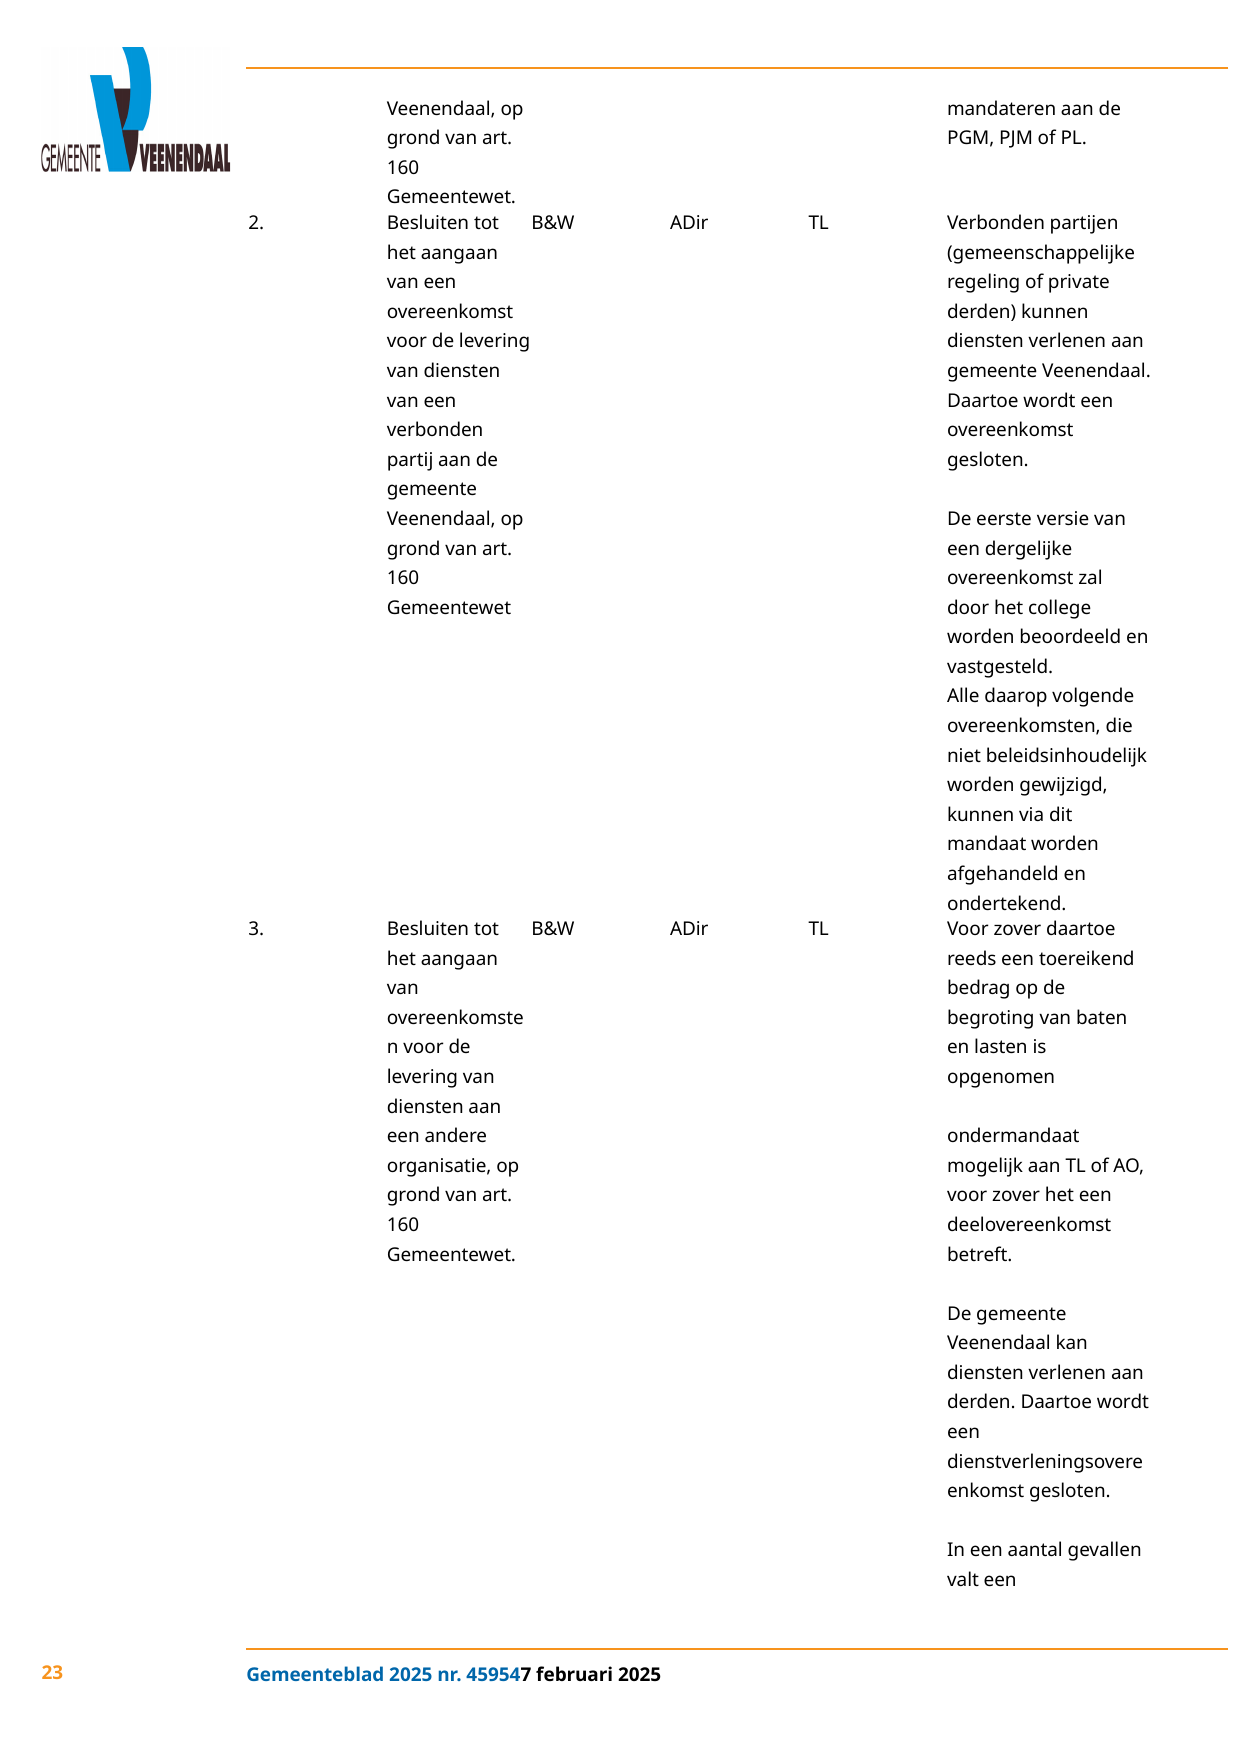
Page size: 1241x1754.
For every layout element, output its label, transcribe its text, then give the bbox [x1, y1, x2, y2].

table_cell B&W [531, 915, 670, 1592]
table_cell Voor zover daartoe reeds een toereikend bedrag op de begroting van baten en lasten is opgenomen ondermandaat mogelijk aan TL of AO, voor zover het een deelovereenkomst betreft. De gemeente Veenendaal kan diensten verlenen aan derden. Daartoe wordt een dienstverleningsovereenkomst gesloten. In een aantal gevallen valt een [947, 915, 1152, 1592]
table_cell TL [808, 915, 947, 1592]
table_cell [531, 95, 670, 209]
table_cell 2. [248, 209, 387, 915]
table_cell ADir [670, 915, 808, 1592]
table_cell mandateren aan de PGM, PJM of PL. [947, 95, 1152, 209]
picture [123, 47, 231, 172]
table_cell 3. [248, 915, 387, 1592]
table_cell Veenendaal, op grond van art. 160 Gemeentewet. [387, 95, 531, 209]
table_cell B&W [531, 209, 670, 915]
table_cell Verbonden partijen (gemeenschappelijke regeling of private derden) kunnen diensten verlenen aan gemeente Veenendaal. Daartoe wordt een overeenkomst gesloten. De eerste versie van een dergelijke overeenkomst zal door het college worden beoordeeld en vastgesteld. Alle daarop volgende overeenkomsten, die niet beleidsinhoudelijk worden gewijzigd, kunnen via dit mandaat worden afgehandeld en ondertekend. [947, 209, 1152, 915]
table_cell Besluiten tot het aangaan van een overeenkomst voor de levering van diensten van een verbonden partij aan de gemeente Veenendaal, op grond van art. 160 Gemeentewet [387, 209, 531, 915]
table_cell ADir [670, 209, 808, 915]
table_cell [808, 95, 947, 209]
table_cell TL [808, 209, 947, 915]
picture [41, 47, 130, 172]
table_cell [248, 95, 387, 209]
table_cell [670, 95, 808, 209]
table_cell Besluiten tot het aangaan van overeenkomsten voor de levering van diensten aan een andere organisatie, op grond van art. 160 Gemeentewet. [387, 915, 531, 1592]
